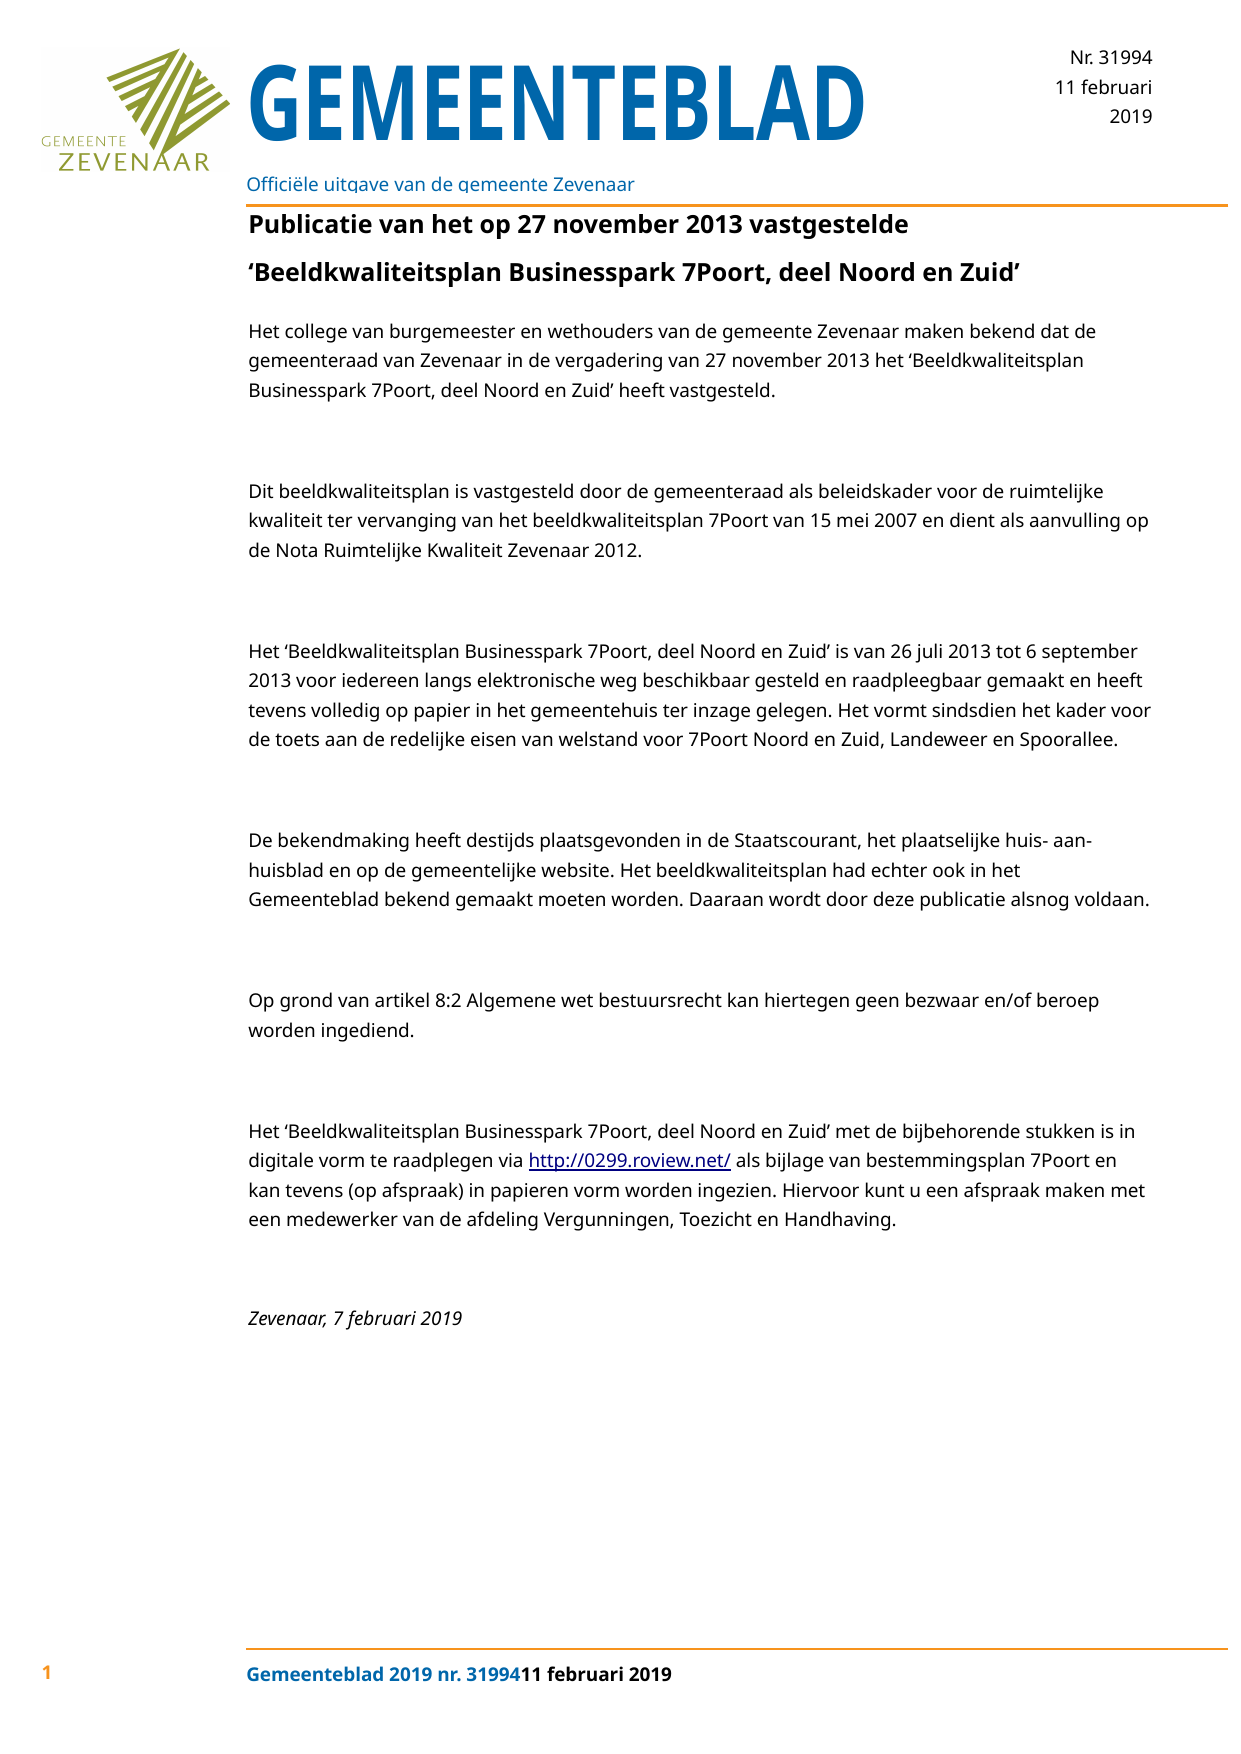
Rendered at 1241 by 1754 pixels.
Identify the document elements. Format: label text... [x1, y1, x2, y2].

text De bekendmaking heeft destijds plaatsgevonden in de Staatscourant, het plaatselijke huis- aan-huisblad en op de gemeentelijke website. Het beeldkwaliteitsplan had echter ook in het Gemeenteblad bekend gemaakt moeten worden. Daaraan wordt door deze publicatie alsnog voldaan. [248, 827, 1152, 912]
text Het ‘Beeldkwaliteitsplan Businesspark 7Poort, deel Noord en Zuid’ is van 26 juli 2013 tot 6 september 2013 voor iedereen langs elektronische weg beschikbaar gesteld en raadpleegbaar gemaakt en heeft tevens volledig op papier in het gemeentehuis ter inzage gelegen. Het vormt sindsdien het kader voor de toets aan de redelijke eisen van welstand voor 7Poort Noord en Zuid, Landeweer en Spoorallee. [248, 638, 1152, 752]
text Zevenaar, 7 februari 2019 [248, 1305, 1152, 1331]
text Publicatie van het op 27 november 2013 vastgestelde ‘Beeldkwaliteitsplan Businesspark 7Poort, deel Noord en Zuid’ [248, 207, 1152, 288]
text Op grond van artikel 8:2 Algemene wet bestuursrecht kan hiertegen geen bezwaar en/of beroep worden ingediend. [248, 987, 1152, 1043]
text Het college van burgemeester en wethouders van de gemeente Zevenaar maken bekend dat de gemeenteraad van Zevenaar in de vergadering van 27 november 2013 het ‘Beeldkwaliteitsplan Businesspark 7Poort, deel Noord en Zuid’ heeft vastgesteld. [248, 318, 1152, 403]
text Dit beeldkwaliteitsplan is vastgesteld door de gemeenteraad als beleidskader voor de ruimtelijke kwaliteit ter vervanging van het beeldkwaliteitsplan 7Poort van 15 mei 2007 en dient als aanvulling op de Nota Ruimtelijke Kwaliteit Zevenaar 2012. [248, 478, 1152, 563]
picture [41, 47, 231, 172]
text Het ‘Beeldkwaliteitsplan Businesspark 7Poort, deel Noord en Zuid’ met de bijbehorende stukken is in digitale vorm te raadplegen via http://0299.roview.net/ als bijlage van bestemmingsplan 7Poort en kan tevens (op afspraak) in papieren vorm worden ingezien. Hiervoor kunt u een afspraak maken met een medewerker van de afdeling Vergunningen, Toezicht en Handhaving. [248, 1118, 1152, 1232]
